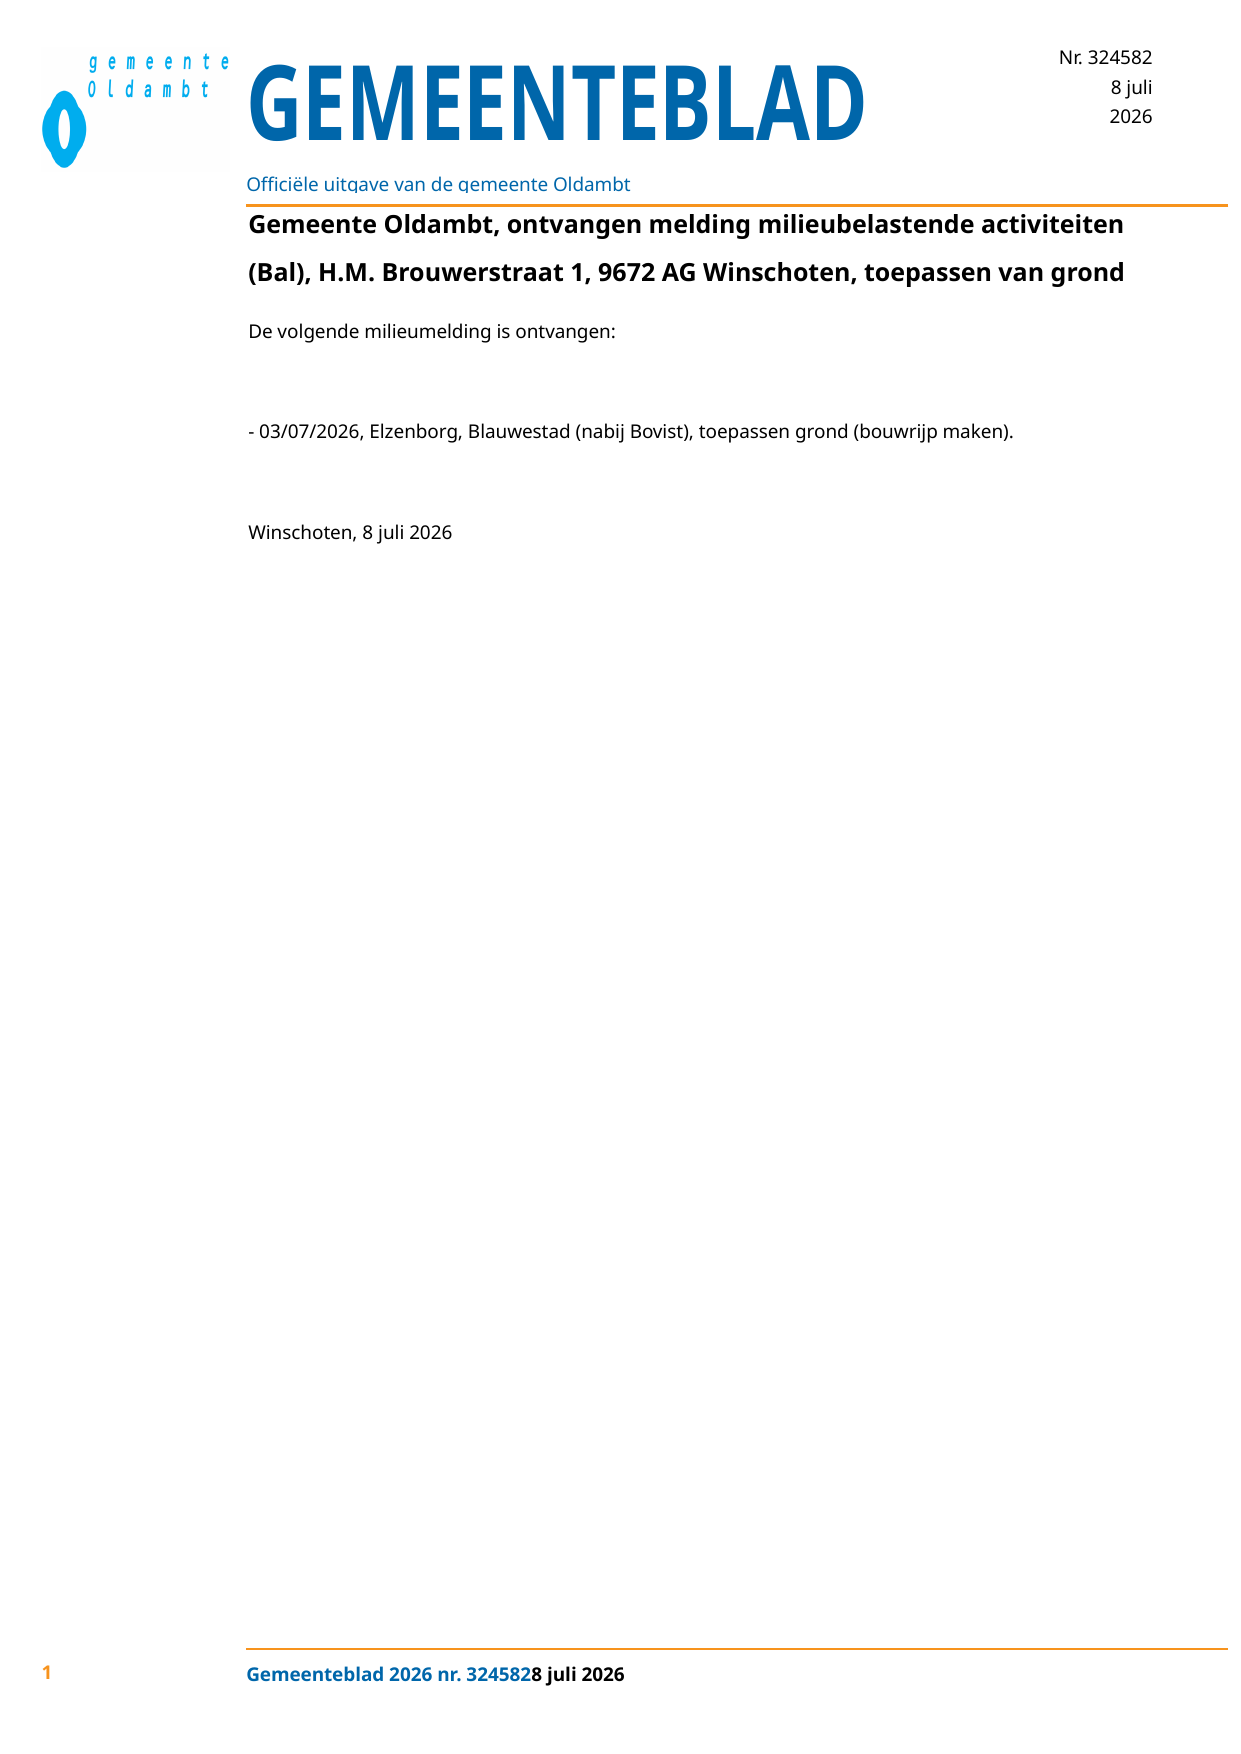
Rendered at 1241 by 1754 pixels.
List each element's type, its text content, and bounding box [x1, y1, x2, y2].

text - 03/07/2026, Elzenborg, Blauwestad (nabij Bovist), toepassen grond (bouwrijp maken). [248, 419, 1152, 444]
picture [41, 47, 231, 172]
text Winschoten, 8 juli 2026 [248, 519, 1152, 545]
text Gemeente Oldambt, ontvangen melding milieubelastende activiteiten (Bal), H.M. Brouwerstraat 1, 9672 AG Winschoten, toepassen van grond [248, 207, 1152, 288]
text De volgende milieumelding is ontvangen: [248, 318, 1152, 344]
